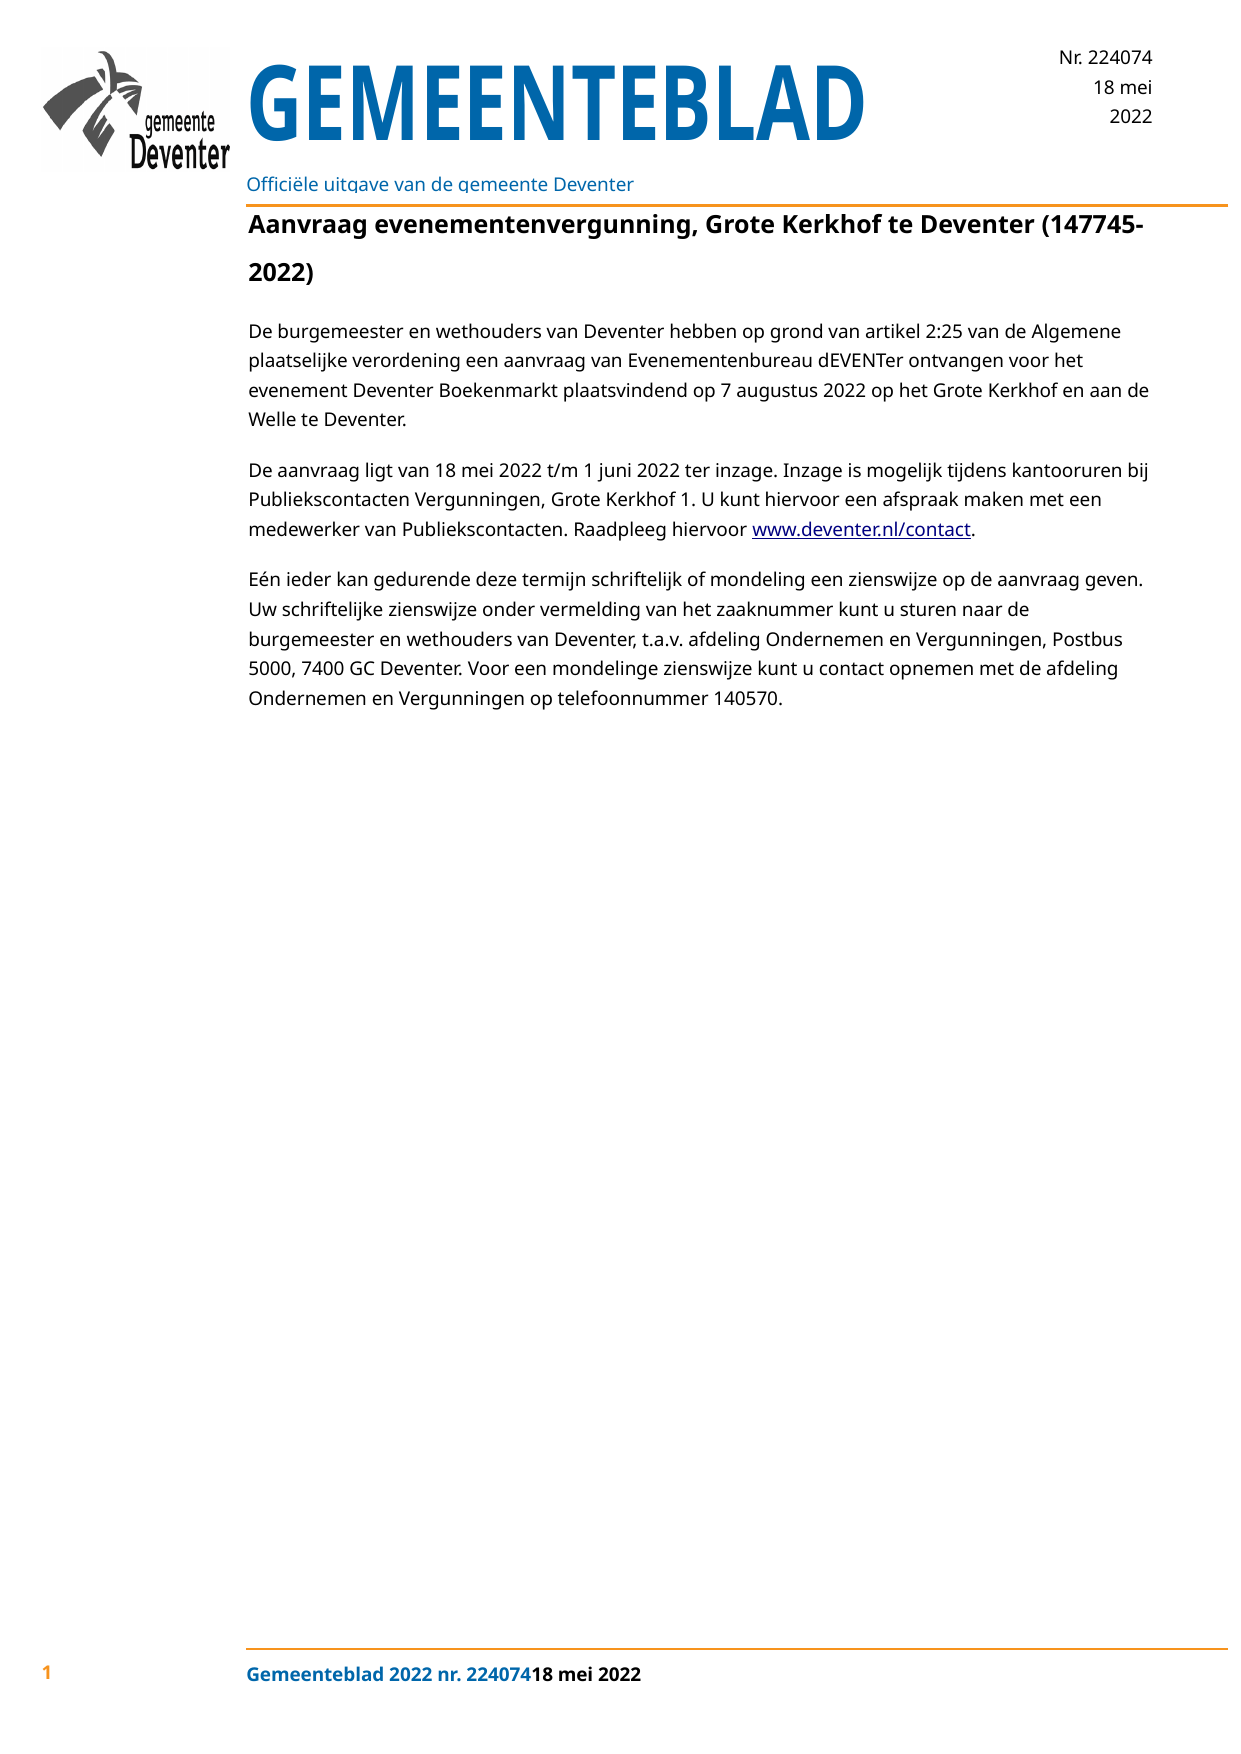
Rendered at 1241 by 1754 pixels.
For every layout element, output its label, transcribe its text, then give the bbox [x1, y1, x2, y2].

picture [41, 47, 231, 172]
text De aanvraag ligt van 18 mei 2022 t/m 1 juni 2022 ter inzage. Inzage is mogelijk tijdens kantooruren bij Publiekscontacten Vergunningen, Grote Kerkhof 1. U kunt hiervoor een afspraak maken met een medewerker van Publiekscontacten. Raadpleeg hiervoor www.deventer.nl/contact. [248, 457, 1152, 542]
text Aanvraag evenementenvergunning, Grote Kerkhof te Deventer (147745-2022) [248, 207, 1152, 288]
text De burgemeester en wethouders van Deventer hebben op grond van artikel 2:25 van de Algemene plaatselijke verordening een aanvraag van Evenementenbureau dEVENTer ontvangen voor het evenement Deventer Boekenmarkt plaatsvindend op 7 augustus 2022 op het Grote Kerkhof en aan de Welle te Deventer. [248, 318, 1152, 432]
text Eén ieder kan gedurende deze termijn schriftelijk of mondeling een zienswijze op de aanvraag geven. Uw schriftelijke zienswijze onder vermelding van het zaaknummer kunt u sturen naar de burgemeester en wethouders van Deventer, t.a.v. afdeling Ondernemen en Vergunningen, Postbus 5000, 7400 GC Deventer. Voor een mondelinge zienswijze kunt u contact opnemen met de afdeling Ondernemen en Vergunningen op telefoonnummer 140570. [248, 567, 1152, 711]
